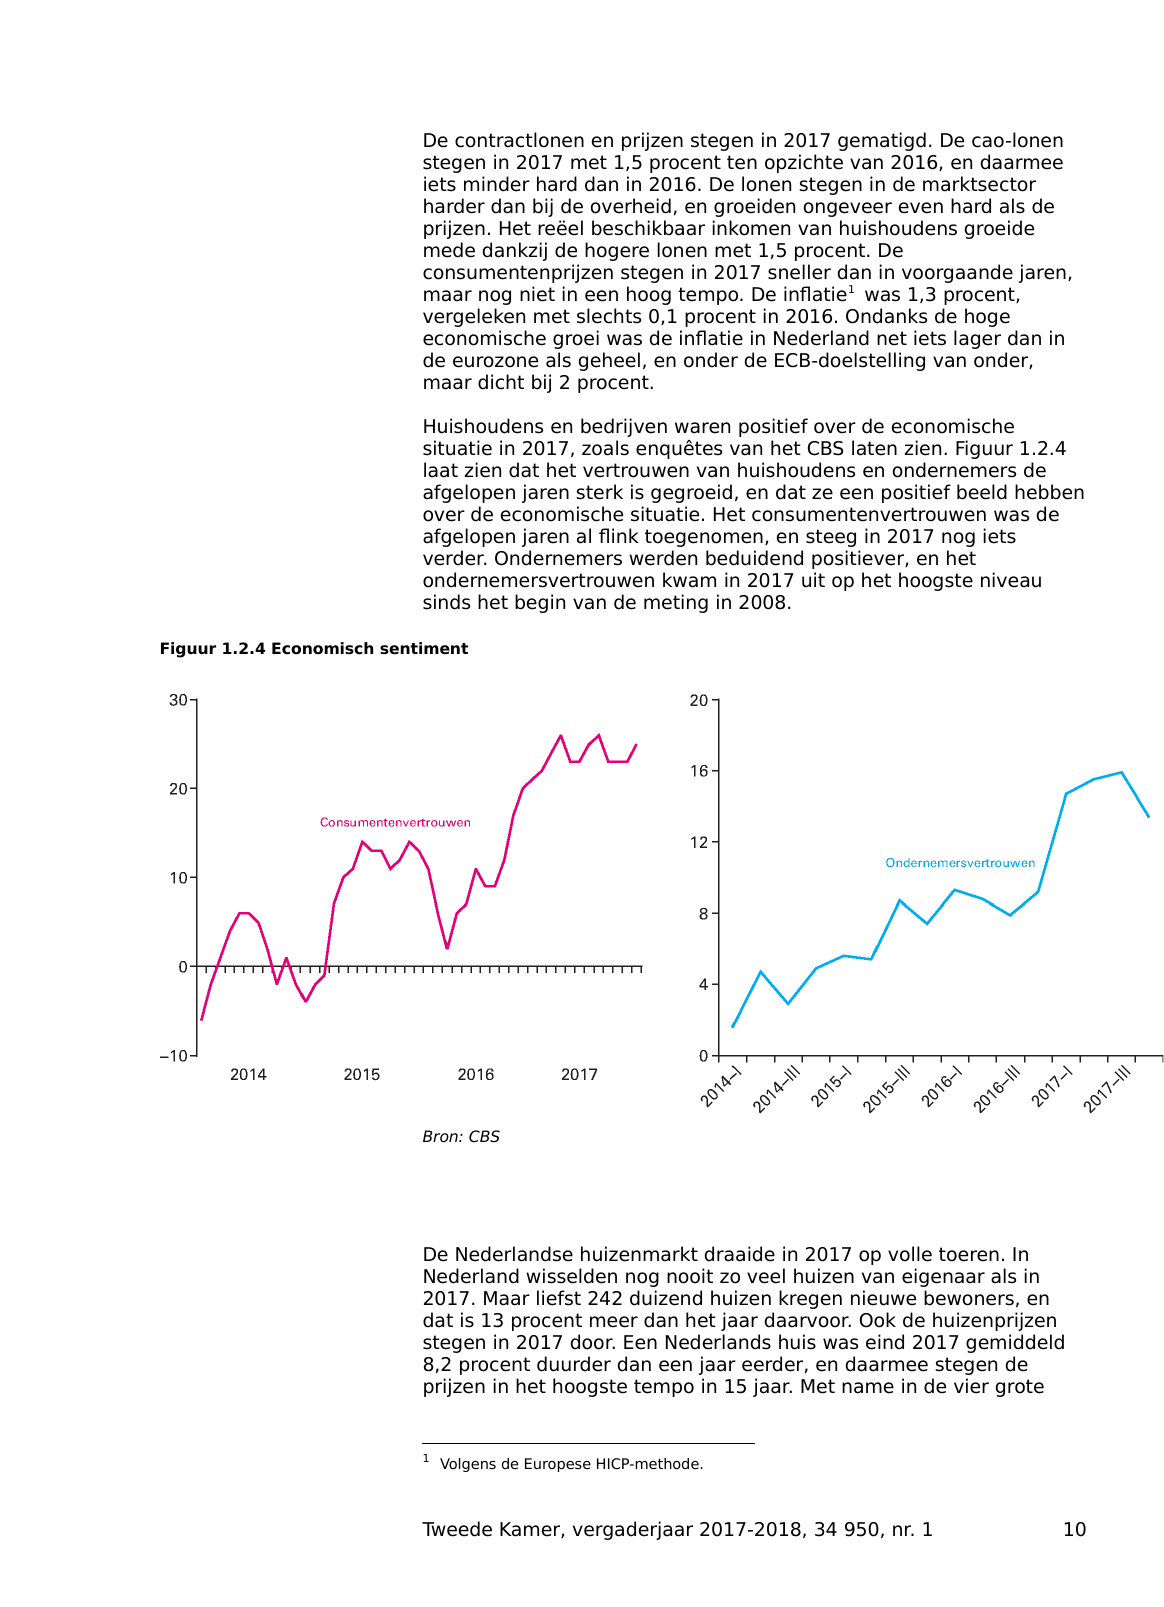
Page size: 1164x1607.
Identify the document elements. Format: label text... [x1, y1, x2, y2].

text Volgens de Europese HICP-methode. [422, 1452, 1087, 1474]
text Figuur 1.2.4 Economisch sentiment [159, 640, 1163, 658]
text Bron: CBS [422, 1128, 1163, 1147]
text De contractlonen en prijzen stegen in 2017 gematigd. De cao-lonen stegen in 2017 met 1,5 procent ten opzichte van 2016, en daarmee iets minder hard dan in 2016. De lonen stegen in de marktsector harder dan bij de overheid, en groeiden ongeveer even hard als de prijzen. Het reëel beschikbaar inkomen van huishoudens groeide mede dankzij de hogere lonen met 1,5 procent. De consumentenprijzen stegen in 2017 sneller dan in voorgaande jaren, maar nog niet in een hoog tempo. De inflatie was 1,3 procent, vergeleken met slechts 0,1 procent in 2016. Ondanks de hoge economische groei was de inflatie in Nederland net iets lager dan in de eurozone als geheel, en onder de ECB-doelstelling van onder, maar dicht bij 2 procent. [422, 130, 1087, 394]
text Huishoudens en bedrijven waren positief over de economische situatie in 2017, zoals enquêtes van het CBS laten zien. Figuur 1.2.4 laat zien dat het vertrouwen van huishoudens en ondernemers de afgelopen jaren sterk is gegroeid, en dat ze een positief beeld hebben over de economische situatie. Het consumentenvertrouwen was de afgelopen jaren al flink toegenomen, en steeg in 2017 nog iets verder. Ondernemers werden beduidend positiever, en het ondernemersvertrouwen kwam in 2017 uit op het hoogste niveau sinds het begin van de meting in 2008. [422, 416, 1087, 614]
text De Nederlandse huizenmarkt draaide in 2017 op volle toeren. In Nederland wisselden nog nooit zo veel huizen van eigenaar als in 2017. Maar liefst 242 duizend huizen kregen nieuwe bewoners, en dat is 13 procent meer dan het jaar daarvoor. Ook de huizenprijzen stegen in 2017 door. Een Nederlands huis was eind 2017 gemiddeld 8,2 procent duurder dan een jaar eerder, en daarmee stegen de prijzen in het hoogste tempo in 15 jaar. Met name in de vier grote [422, 1244, 1087, 1398]
picture [159, 691, 1164, 1117]
